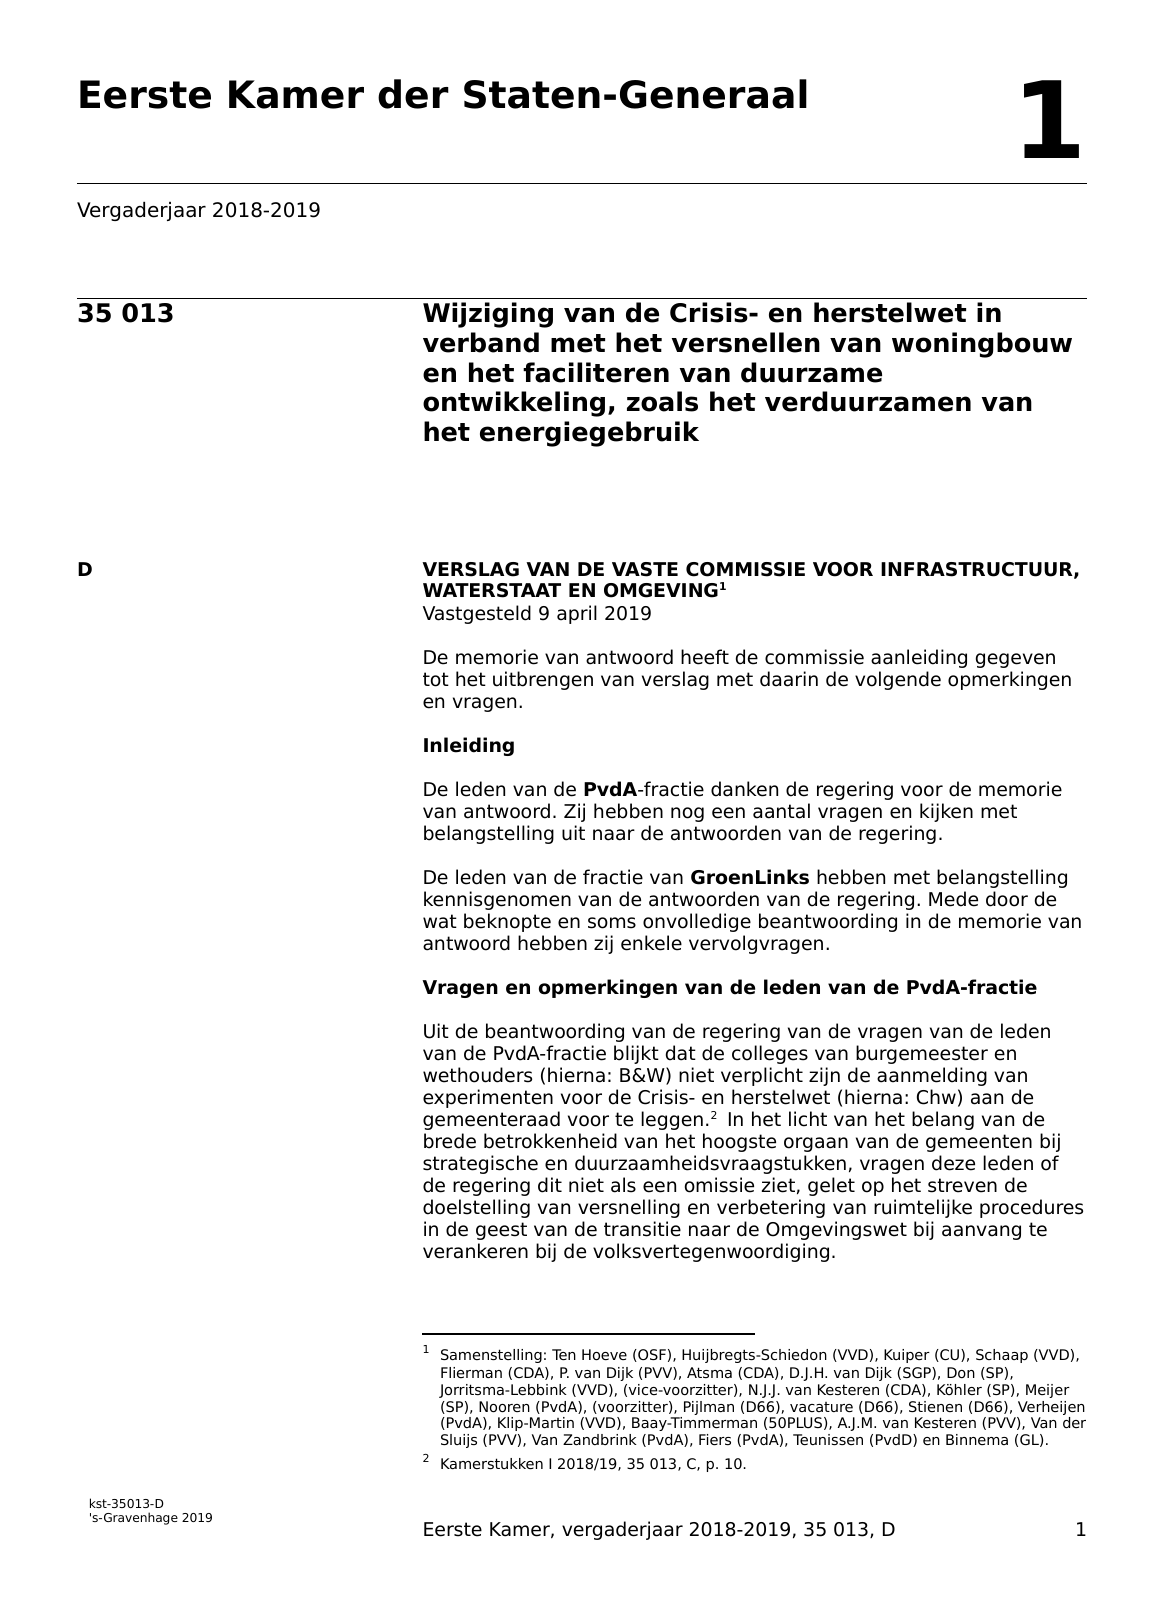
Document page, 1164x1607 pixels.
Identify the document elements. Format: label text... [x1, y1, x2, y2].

text Uit de beantwoording van de regering van de vragen van de leden van de PvdA-fractie blijkt dat de colleges van burgemeester en wethouders (hierna: B&W) niet verplicht zijn de aanmelding van experimenten voor de Crisis- en herstelwet (hierna: Chw) aan de gemeenteraad voor te leggen. In het licht van het belang van de brede betrokkenheid van het hoogste orgaan van de gemeenten bij strategische en duurzaamheidsvraagstukken, vragen deze leden of de regering dit niet als een omissie ziet, gelet op het streven de doelstelling van versnelling en verbetering van ruimtelijke procedures in de geest van de transitie naar de Omgevingswet bij aanvang te verankeren bij de volksvertegenwoordiging. [422, 1021, 1087, 1263]
text De leden van de PvdA-fractie danken de regering voor de memorie van antwoord. Zij hebben nog een aantal vragen en kijken met belangstelling uit naar de antwoorden van de regering. [422, 779, 1087, 845]
table_header 1 [886, 59, 1087, 183]
table_header Eerste Kamer der Staten-Generaal [77, 59, 886, 183]
text De leden van de fractie van GroenLinks hebben met belangstelling kennisgenomen van de antwoorden van de regering. Mede door de wat beknopte en soms onvolledige beantwoording in de memorie van antwoord hebben zij enkele vervolgvragen. [422, 867, 1087, 955]
text Kamerstukken I 2018/19, 35 013, C, p. 10. [422, 1452, 1087, 1474]
table_cell Vergaderjaar 2018-2019 [77, 184, 1087, 298]
subtitle Inleiding [422, 735, 1087, 757]
subtitle Vragen en opmerkingen van de leden van de PvdA-fractie [422, 977, 1087, 999]
subtitle 35 013 Wijziging van de Crisis- en herstelwet in verband met het versnellen van woningbouw en het faciliteren van duurzame ontwikkeling, zoals het verduurzamen van het energiegebruik [77, 299, 1087, 447]
subtitle D VERSLAG VAN DE VASTE COMMISSIE VOOR INFRASTRUCTUUR, WATERSTAAT EN OMGEVING [77, 558, 1087, 602]
text kst-35013-D [88, 1497, 323, 1511]
text Samenstelling: Ten Hoeve (OSF), Huijbregts-Schiedon (VVD), Kuiper (CU), Schaap (VVD), Flierman (CDA), P. van Dijk (PVV), Atsma (CDA), D.J.H. van Dijk (SGP), Don (SP), Jorritsma-Lebbink (VVD), (vice-voorzitter), N.J.J. van Kesteren (CDA), Köhler (SP), Meijer (SP), Nooren (PvdA), (voorzitter), Pijlman (D66), vacature (D66), Stienen (D66), Verheijen (PvdA), Klip-Martin (VVD), Baay-Timmerman (50PLUS), A.J.M. van Kesteren (PVV), Van der Sluijs (PVV), Van Zandbrink (PvdA), Fiers (PvdA), Teunissen (PvdD) en Binnema (GL). [422, 1343, 1087, 1449]
text De memorie van antwoord heeft de commissie aanleiding gegeven tot het uitbrengen van verslag met daarin de volgende opmerkingen en vragen. [422, 647, 1087, 712]
text Vastgesteld 9 april 2019 [422, 602, 1087, 624]
text 's-Gravenhage 2019 [88, 1511, 323, 1525]
